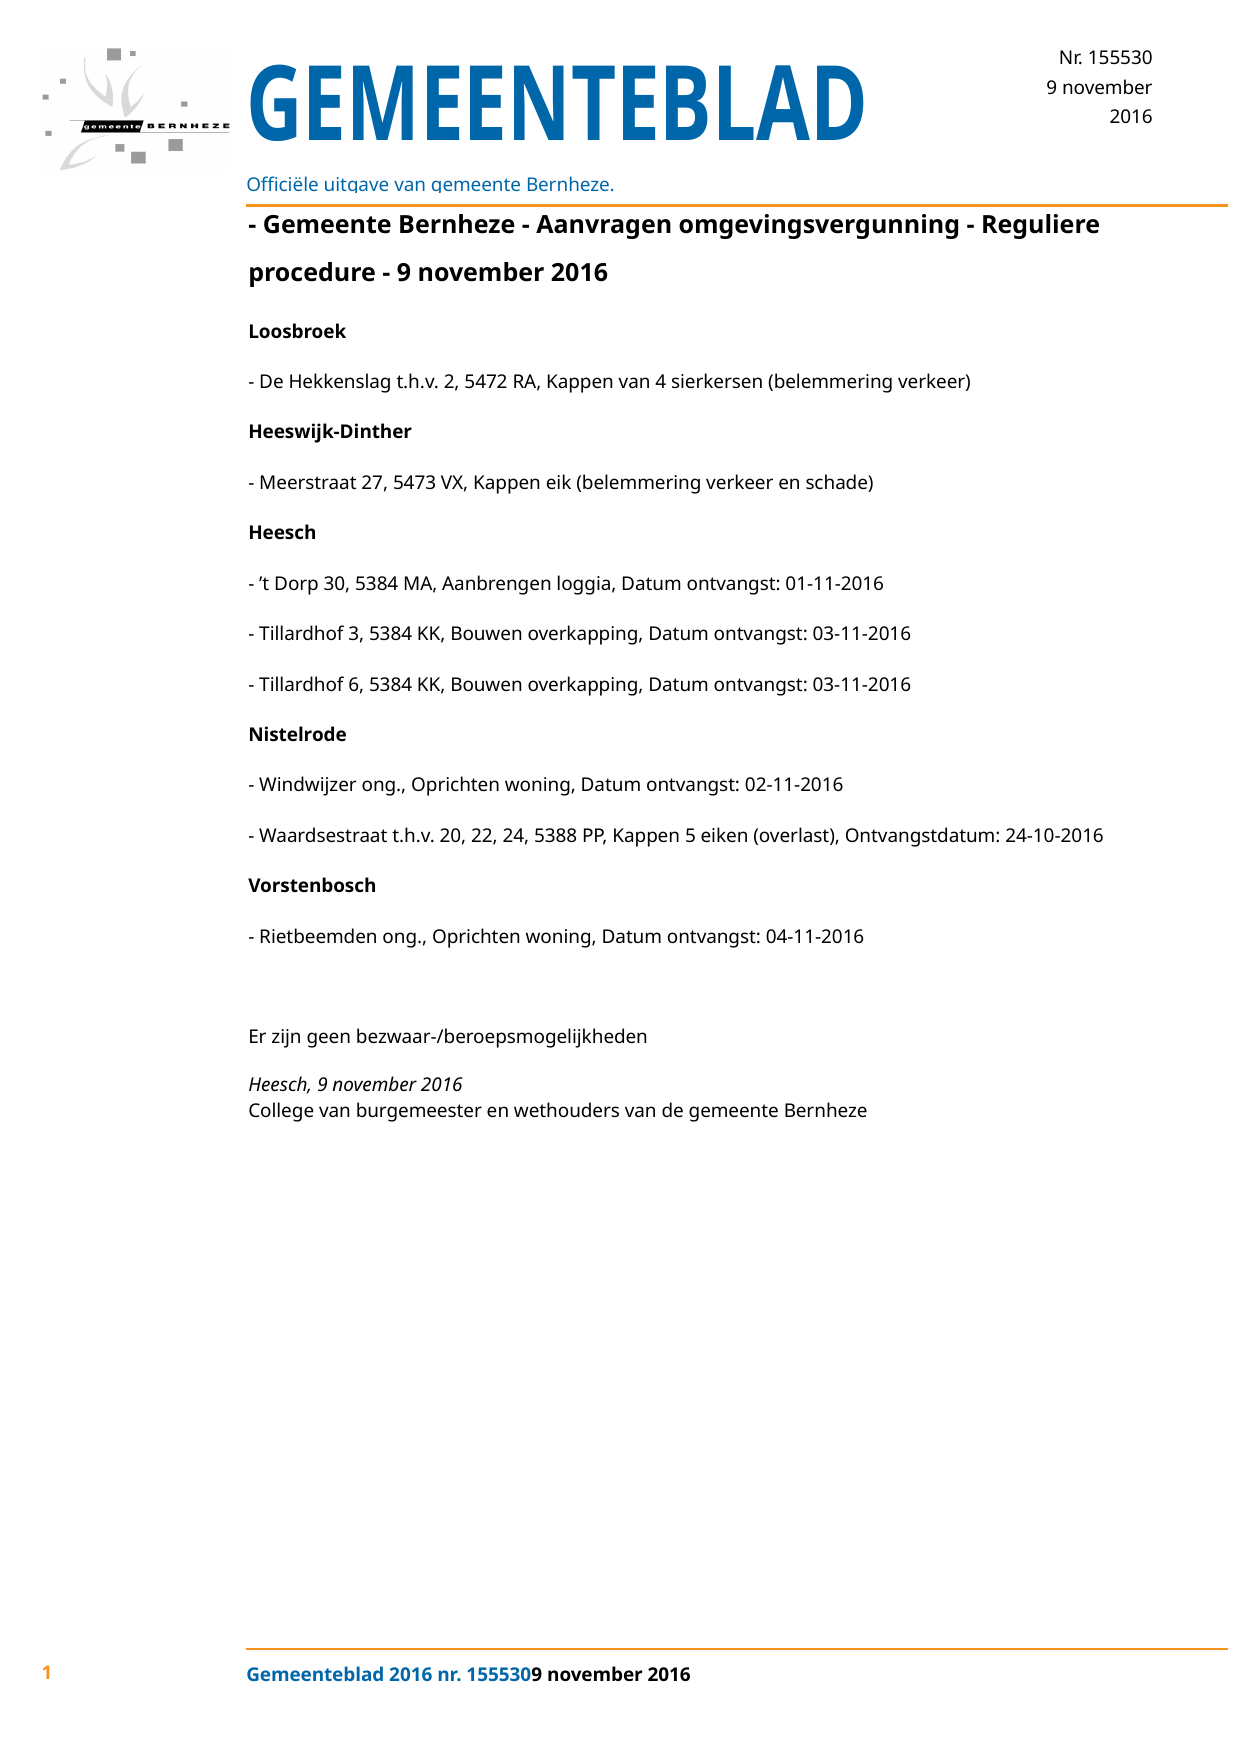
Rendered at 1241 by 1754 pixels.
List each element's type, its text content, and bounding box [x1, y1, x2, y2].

text Vorstenbosch [248, 872, 1152, 898]
text Heesch [248, 519, 1152, 545]
text - Tillardhof 6, 5384 KK, Bouwen overkapping, Datum ontvangst: 03-11-2016 [248, 671, 1152, 697]
text - Tillardhof 3, 5384 KK, Bouwen overkapping, Datum ontvangst: 03-11-2016 [248, 620, 1152, 646]
text Loosbroek [248, 318, 1152, 344]
text - ’t Dorp 30, 5384 MA, Aanbrengen loggia, Datum ontvangst: 01-11-2016 [248, 570, 1152, 596]
text - Meerstraat 27, 5473 VX, Kappen eik (belemmering verkeer en schade) [248, 469, 1152, 495]
text - Windwijzer ong., Oprichten woning, Datum ontvangst: 02-11-2016 [248, 772, 1152, 797]
text - Gemeente Bernheze - Aanvragen omgevingsvergunning - Reguliere procedure - 9 november 2016 [248, 207, 1152, 288]
picture [41, 47, 231, 172]
text - De Hekkenslag t.h.v. 2, 5472 RA, Kappen van 4 sierkersen (belemmering verkeer) [248, 368, 1152, 394]
text Heesch, 9 november 2016 [248, 1072, 1152, 1097]
text Heeswijk-Dinther [248, 419, 1152, 444]
text Nistelrode [248, 721, 1152, 747]
text College van burgemeester en wethouders van de gemeente Bernheze [248, 1097, 1152, 1123]
text - Waardsestraat t.h.v. 20, 22, 24, 5388 PP, Kappen 5 eiken (overlast), Ontvangstdatum: 24-10-2016 [248, 822, 1152, 848]
text - Rietbeemden ong., Oprichten woning, Datum ontvangst: 04-11-2016 [248, 923, 1152, 949]
text Er zijn geen bezwaar-/beroepsmogelijkheden [248, 1024, 1152, 1049]
